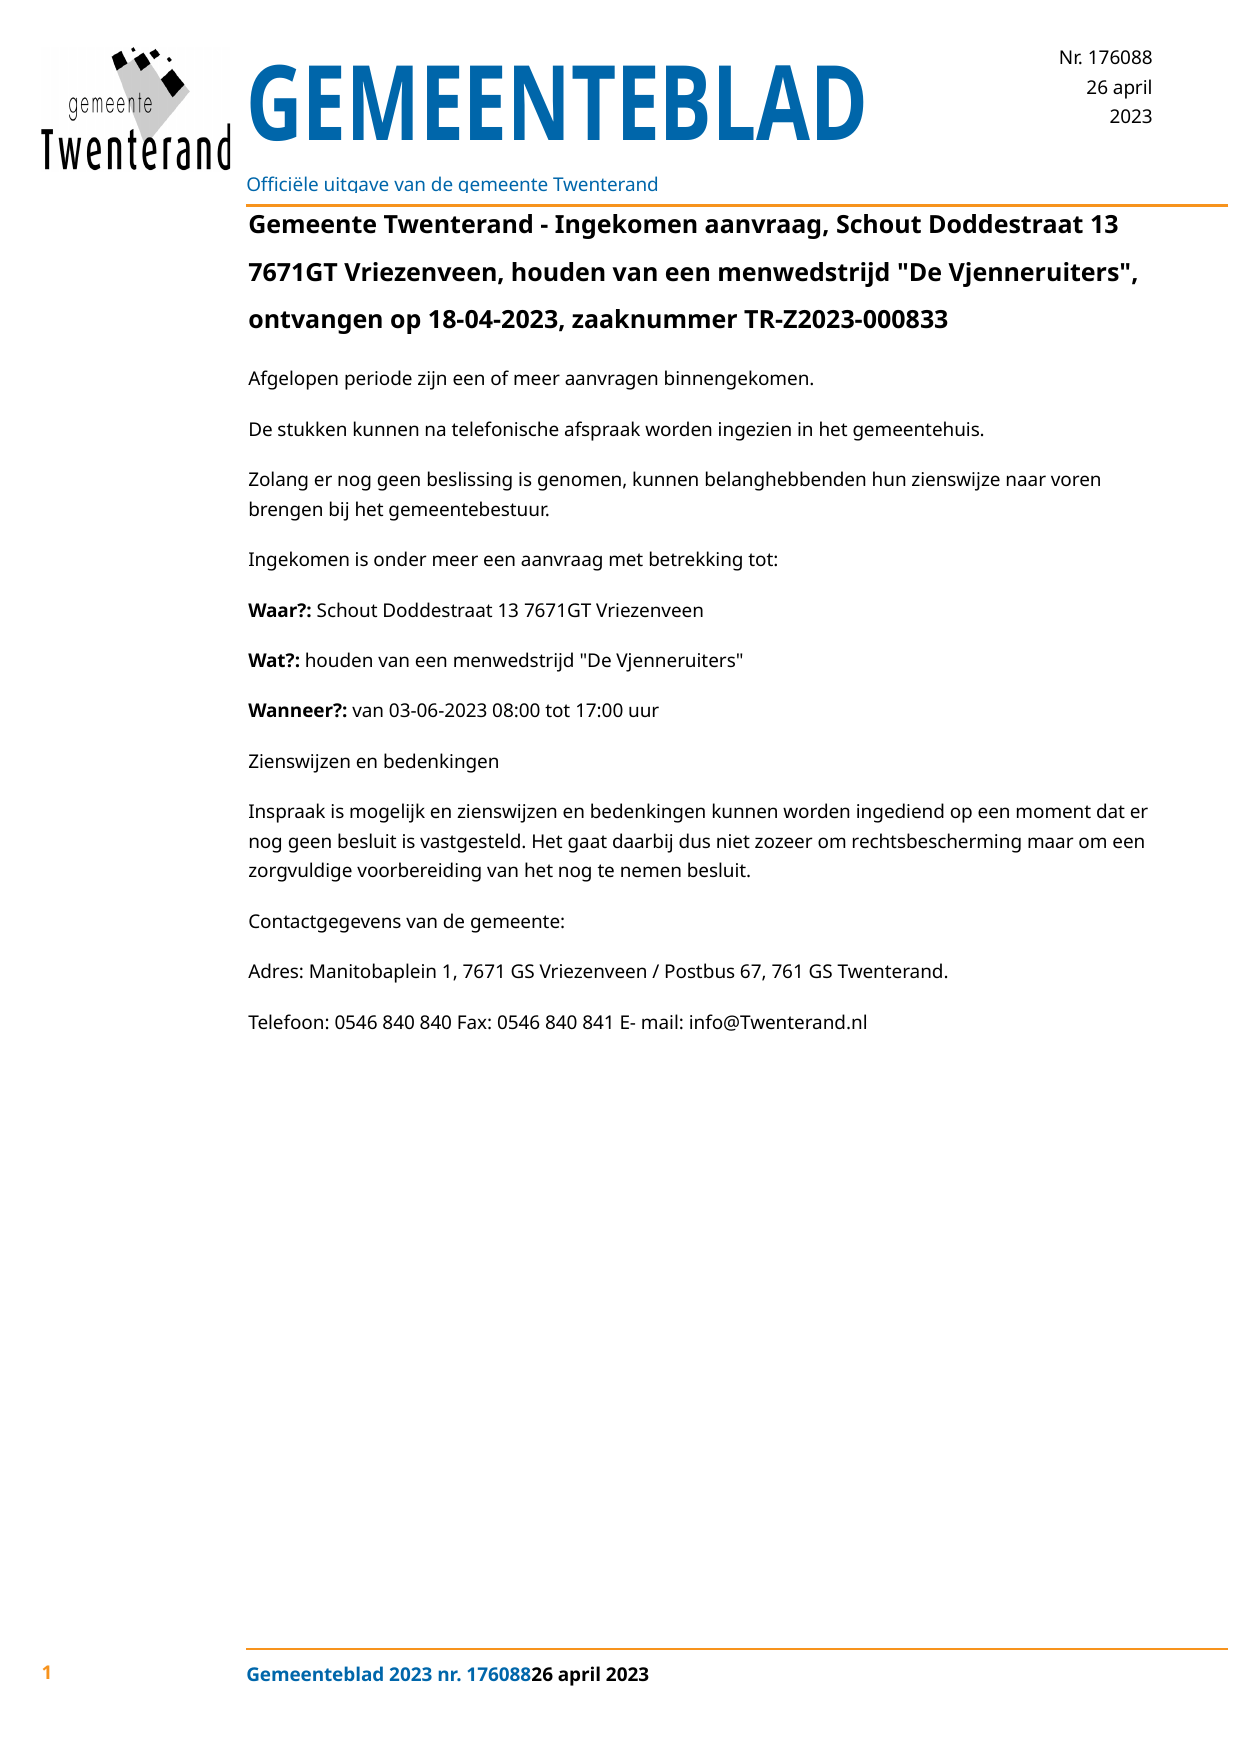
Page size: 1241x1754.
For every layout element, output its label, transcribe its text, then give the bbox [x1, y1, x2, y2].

text Inspraak is mogelijk en zienswijzen en bedenkingen kunnen worden ingediend op een moment dat er nog geen besluit is vastgesteld. Het gaat daarbij dus niet zozeer om rechtsbescherming maar om een zorgvuldige voorbereiding van het nog te nemen besluit. [248, 798, 1152, 883]
text Waar?: Schout Doddestraat 13 7671GT Vriezenveen [248, 597, 1152, 622]
text Ingekomen is onder meer een aanvraag met betrekking tot: [248, 546, 1152, 572]
text De stukken kunnen na telefonische afspraak worden ingezien in het gemeentehuis. [248, 416, 1152, 442]
text Telefoon: 0546 840 840 Fax: 0546 840 841 E- mail: info@Twenterand.nl [248, 1009, 1152, 1034]
text Gemeente Twenterand - Ingekomen aanvraag, Schout Doddestraat 13 7671GT Vriezenveen, houden van een menwedstrijd "De Vjenneruiters", ontvangen op 18-04-2023, zaaknummer TR-Z2023-000833 [248, 207, 1152, 336]
text Adres: Manitobaplein 1, 7671 GS Vriezenveen / Postbus 67, 761 GS Twenterand. [248, 958, 1152, 984]
text Zolang er nog geen beslissing is genomen, kunnen belanghebbenden hun zienswijze naar voren brengen bij het gemeentebestuur. [248, 466, 1152, 522]
picture [41, 47, 231, 172]
text Wat?: houden van een menwedstrijd "De Vjenneruiters" [248, 647, 1152, 673]
text Wanneer?: van 03-06-2023 08:00 tot 17:00 uur [248, 698, 1152, 723]
text Zienswijzen en bedenkingen [248, 748, 1152, 774]
text Contactgegevens van de gemeente: [248, 908, 1152, 934]
text Afgelopen periode zijn een of meer aanvragen binnengekomen. [248, 366, 1152, 391]
